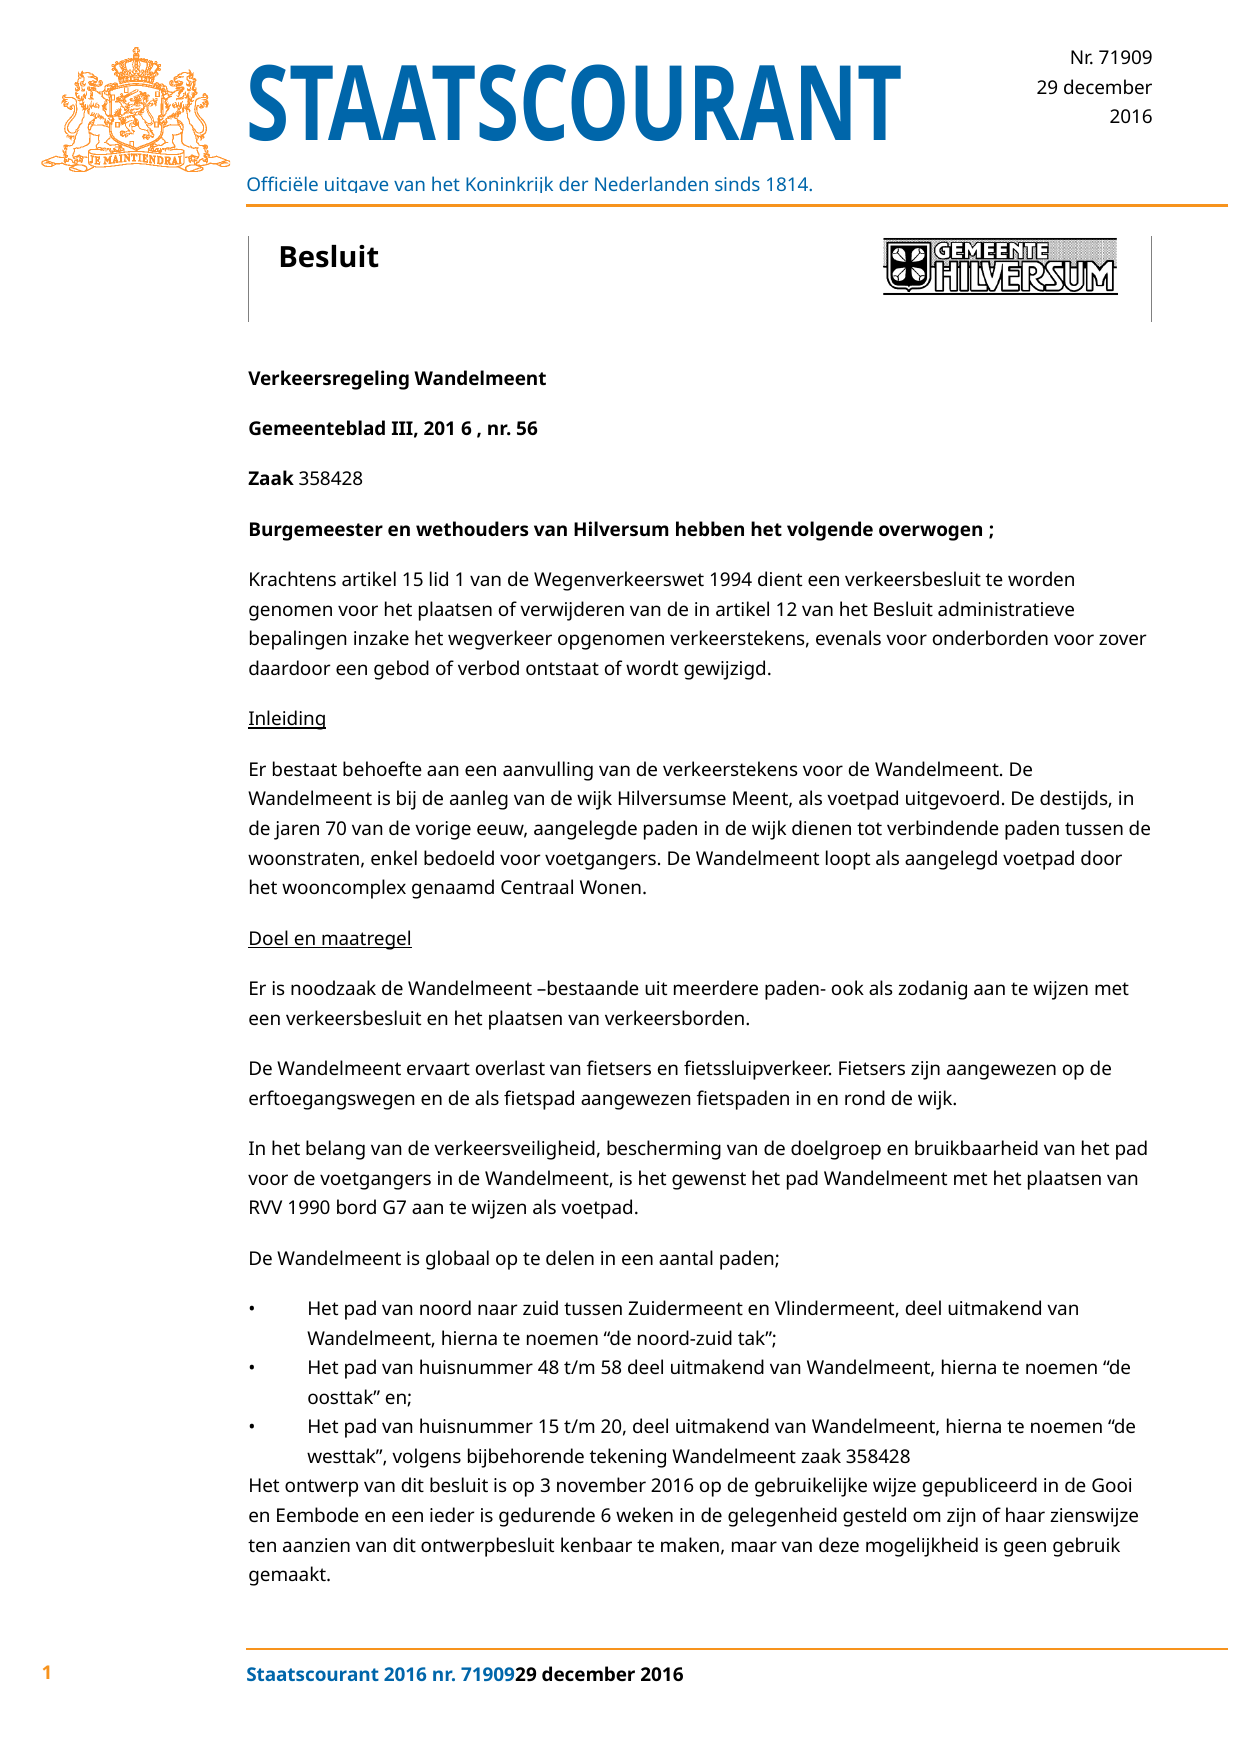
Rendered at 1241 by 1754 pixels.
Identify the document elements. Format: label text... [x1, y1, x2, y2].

list Het pad van huisnummer 48 t/m 58 deel uitmakend van Wandelmeent, hierna te noemen “de oosttak” en; [248, 1354, 1152, 1410]
text Er is noodzaak de Wandelmeent –bestaande uit meerdere paden- ook als zodanig aan te wijzen met een verkeersbesluit en het plaatsen van verkeersborden. [248, 975, 1152, 1031]
table_header Besluit [249, 236, 850, 322]
text Burgemeester en wethouders van Hilversum hebben het volgende overwogen ; [248, 516, 1152, 542]
picture [882, 236, 1119, 296]
text Gemeenteblad III, 201 6 , nr. 56 [248, 415, 1152, 441]
text Doel en maatregel [248, 925, 1152, 951]
text Er bestaat behoefte aan een aanvulling van de verkeerstekens voor de Wandelmeent. De Wandelmeent is bij de aanleg van de wijk Hilversumse Meent, als voetpad uitgevoerd. De destijds, in de jaren 70 van de vorige eeuw, aangelegde paden in de wijk dienen tot verbindende paden tussen de woonstraten, enkel bedoeld voor voetgangers. De Wandelmeent loopt als aangelegd voetpad door het wooncomplex genaamd Centraal Wonen. [248, 756, 1152, 900]
list Het pad van huisnummer 15 t/m 20, deel uitmakend van Wandelmeent, hierna te noemen “de westtak”, volgens bijbehorende tekening Wandelmeent zaak 358428 [248, 1413, 1152, 1469]
text De Wandelmeent is globaal op te delen in een aantal paden; [248, 1245, 1152, 1271]
table_header [850, 236, 1151, 322]
text Inleiding [248, 706, 1152, 731]
picture [41, 47, 231, 172]
list Het pad van noord naar zuid tussen Zuidermeent en Vlindermeent, deel uitmakend van Wandelmeent, hierna te noemen “de noord-zuid tak”; [248, 1295, 1152, 1351]
text Verkeersregeling Wandelmeent [248, 365, 1152, 391]
text Het ontwerp van dit besluit is op 3 november 2016 op de gebruikelijke wijze gepubliceerd in de Gooi en Eembode en een ieder is gedurende 6 weken in de gelegenheid gesteld om zijn of haar zienswijze ten aanzien van dit ontwerpbesluit kenbaar te maken, maar van deze mogelijkheid is geen gebruik gemaakt. [248, 1473, 1152, 1587]
text In het belang van de verkeersveiligheid, bescherming van de doelgroep en bruikbaarheid van het pad voor de voetgangers in de Wandelmeent, is het gewenst het pad Wandelmeent met het plaatsen van RVV 1990 bord G7 aan te wijzen als voetpad. [248, 1135, 1152, 1220]
text Zaak 358428 [248, 466, 1152, 491]
text Krachtens artikel 15 lid 1 van de Wegenverkeerswet 1994 dient een verkeersbesluit te worden genomen voor het plaatsen of verwijderen van de in artikel 12 van het Besluit administratieve bepalingen inzake het wegverkeer opgenomen verkeerstekens, evenals voor onderborden voor zover daardoor een gebod of verbod ontstaat of wordt gewijzigd. [248, 566, 1152, 681]
text De Wandelmeent ervaart overlast van fietsers en fietssluipverkeer. Fietsers zijn aangewezen op de erftoegangswegen en de als fietspad aangewezen fietspaden in en rond de wijk. [248, 1055, 1152, 1111]
